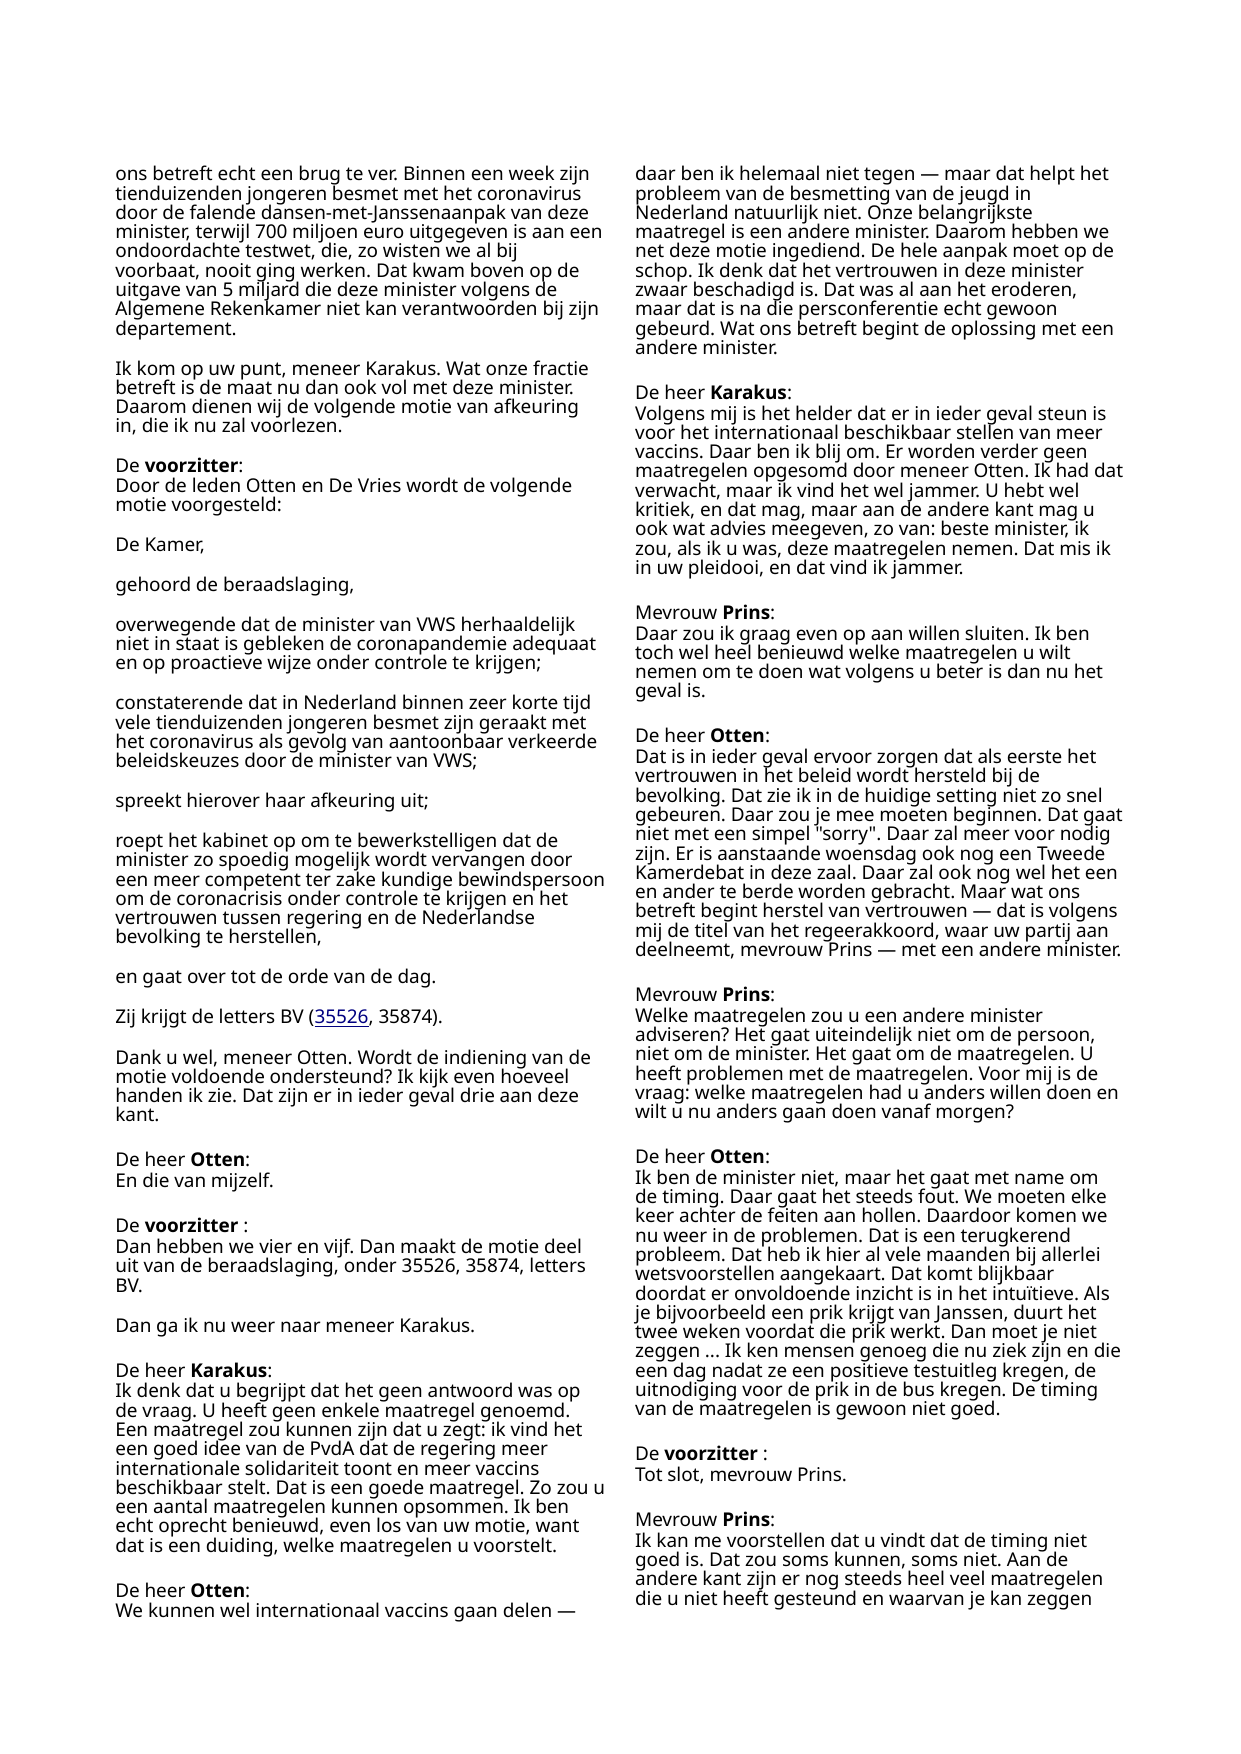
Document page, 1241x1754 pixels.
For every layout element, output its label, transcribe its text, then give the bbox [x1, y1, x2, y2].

text Ik kan me voorstellen dat u vindt dat de timing niet goed is. Dat zou soms kunnen, soms niet. Aan de andere kant zijn er nog steeds heel veel maatregelen die u niet heeft gesteund en waarvan je kan zeggen [635, 1532, 1125, 1609]
text De heer Otten: [115, 1577, 605, 1602]
text Zij krijgt de letters BV (35526, 35874). [115, 1008, 605, 1028]
text overwegende dat de minister van VWS herhaaldelijk niet in staat is gebleken de coronapandemie adequaat en op proactieve wijze onder controle te krijgen; [115, 616, 605, 674]
text Ik kom op uw punt, meneer Karakus. Wat onze fractie betreft is de maat nu dan ook vol met deze minister. Daarom dienen wij de volgende motie van afkeuring in, die ik nu zal voorlezen. [115, 359, 605, 437]
text Door de leden Otten en De Vries wordt de volgende motie voorgesteld: [115, 477, 605, 515]
text De heer Otten: [635, 1143, 1125, 1169]
text Mevrouw Prins: [635, 599, 1125, 624]
text Mevrouw Prins: [635, 981, 1125, 1007]
text Dan hebben we vier en vijf. Dan maakt de motie deel uit van de beraadslaging, onder 35526, 35874, letters BV. [115, 1238, 605, 1296]
text Dan ga ik nu weer naar meneer Karakus. [115, 1317, 605, 1336]
text constaterende dat in Nederland binnen zeer korte tijd vele tienduizenden jongeren besmet zijn geraakt met het coronavirus als gevolg van aantoonbaar verkeerde beleidskeuzes door de minister van VWS; [115, 694, 605, 771]
text Volgens mij is het helder dat er in ieder geval steun is voor het internationaal beschikbaar stellen van meer vaccins. Daar ben ik blij om. Er worden verder geen maatregelen opgesomd door meneer Otten. Ik had dat verwacht, maar ik vind het wel jammer. U hebt wel kritiek, en dat mag, maar aan de andere kant mag u ook wat advies meegeven, zo van: beste minister, ik zou, als ik u was, deze maatregelen nemen. Dat mis ik in uw pleidooi, en dat vind ik jammer. [635, 404, 1125, 578]
text ons betreft echt een brug te ver. Binnen een week zijn tienduizenden jongeren besmet met het coronavirus door de falende dansen-met-Janssenaanpak van deze minister, terwijl 700 miljoen euro uitgegeven is aan een ondoordachte testwet, die, zo wisten we al bij voorbaat, nooit ging werken. Dat kwam boven op de uitgave van 5 miljard die deze minister volgens de Algemene Rekenkamer niet kan verantwoorden bij zijn departement. [115, 165, 605, 339]
text De heer Otten: [115, 1147, 605, 1172]
text Dank u wel, meneer Otten. Wordt de indiening van de motie voldoende ondersteund? Ik kijk even hoeveel handen ik zie. Dat zijn er in ieder geval drie aan deze kant. [115, 1049, 605, 1126]
text roept het kabinet op om te bewerkstelligen dat de minister zo spoedig mogelijk wordt vervangen door een meer competent ter zake kundige bewindspersoon om de coronacrisis onder controle te krijgen en het vertrouwen tussen regering en de Nederlandse bevolking te herstellen, [115, 832, 605, 948]
text Welke maatregelen zou u een andere minister adviseren? Het gaat uiteindelijk niet om de persoon, niet om de minister. Het gaat om de maatregelen. U heeft problemen met de maatregelen. Voor mij is de vraag: welke maatregelen had u anders willen doen en wilt u nu anders gaan doen vanaf morgen? [635, 1007, 1125, 1122]
text Ik denk dat u begrijpt dat het geen antwoord was op de vraag. U heeft geen enkele maatregel genoemd. Een maatregel zou kunnen zijn dat u zegt: ik vind het een goed idee van de PvdA dat de regering meer internationale solidariteit toont en meer vaccins beschikbaar stelt. Dat is een goede maatregel. Zo zou u een aantal maatregelen kunnen opsommen. Ik ben echt oprecht benieuwd, even los van uw motie, want dat is een duiding, welke maatregelen u voorstelt. [115, 1382, 605, 1556]
text en gaat over tot de orde van de dag. [115, 968, 605, 988]
text gehoord de beraadslaging, [115, 576, 605, 595]
text Ik ben de minister niet, maar het gaat met name om de timing. Daar gaat het steeds fout. We moeten elke keer achter de feiten aan hollen. Daardoor komen we nu weer in de problemen. Dat is een terugkerend probleem. Dat heb ik hier al vele maanden bij allerlei wetsvoorstellen aangekaart. Dat komt blijkbaar doordat er onvoldoende inzicht is in het intuïtieve. Als je bijvoorbeeld een prik krijgt van Janssen, duurt het twee weken voordat die prik werkt. Dan moet je niet zeggen ... Ik ken mensen genoeg die nu ziek zijn en die een dag nadat ze een positieve testuitleg kregen, de uitnodiging voor de prik in de bus kregen. De timing van de maatregelen is gewoon niet goed. [635, 1169, 1125, 1419]
text De heer Karakus: [635, 379, 1125, 404]
text Mevrouw Prins: [635, 1506, 1125, 1532]
text Dat is in ieder geval ervoor zorgen dat als eerste het vertrouwen in het beleid wordt hersteld bij de bevolking. Dat zie ik in de huidige setting niet zo snel gebeuren. Daar zou je mee moeten beginnen. Dat gaat niet met een simpel "sorry". Daar zal meer voor nodig zijn. Er is aanstaande woensdag ook nog een Tweede Kamerdebat in deze zaal. Daar zal ook nog wel het een en ander te berde worden gebracht. Maar wat ons betreft begint herstel van vertrouwen — dat is volgens mij de titel van het regeerakkoord, waar uw partij aan deelneemt, mevrouw Prins — met een andere minister. [635, 748, 1125, 960]
text De voorzitter: [115, 457, 605, 477]
text daar ben ik helemaal niet tegen — maar dat helpt het probleem van de besmetting van de jeugd in Nederland natuurlijk niet. Onze belangrijkste maatregel is een andere minister. Daarom hebben we net deze motie ingediend. De hele aanpak moet op de schop. Ik denk dat het vertrouwen in deze minister zwaar beschadigd is. Dat was al aan het eroderen, maar dat is na die persconferentie echt gewoon gebeurd. Wat ons betreft begint de oplossing met een andere minister. [635, 165, 1125, 358]
text spreekt hierover haar afkeuring uit; [115, 792, 605, 811]
text De heer Otten: [635, 722, 1125, 748]
text En die van mijzelf. [115, 1172, 605, 1192]
text De Kamer, [115, 536, 605, 555]
text Tot slot, mevrouw Prins. [635, 1466, 1125, 1485]
text De voorzitter : [635, 1440, 1125, 1466]
text De voorzitter : [115, 1212, 605, 1238]
text De heer Karakus: [115, 1357, 605, 1382]
text We kunnen wel internationaal vaccins gaan delen — [115, 1602, 605, 1622]
text Daar zou ik graag even op aan willen sluiten. Ik ben toch wel heel benieuwd welke maatregelen u wilt nemen om te doen wat volgens u beter is dan nu het geval is. [635, 624, 1125, 702]
